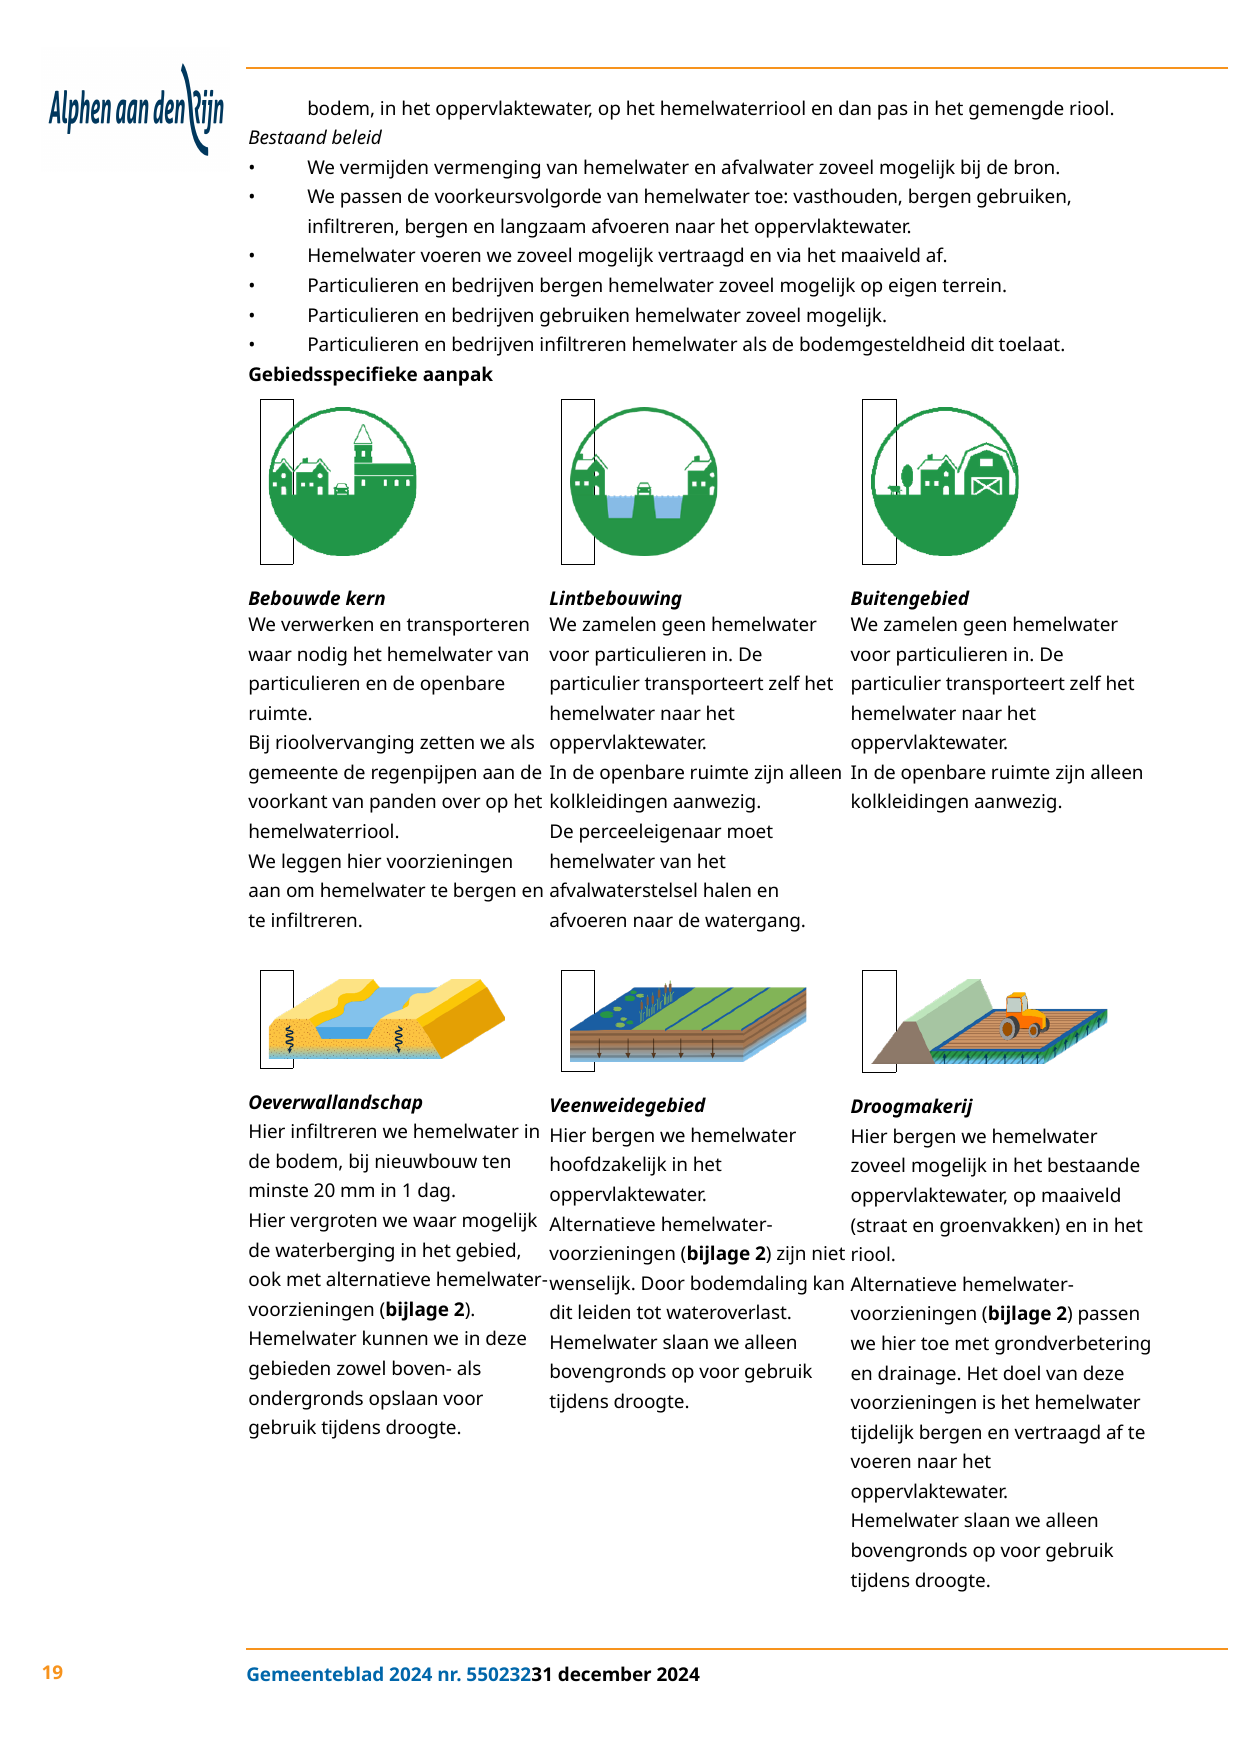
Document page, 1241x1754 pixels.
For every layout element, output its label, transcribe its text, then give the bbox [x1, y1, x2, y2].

table_cell Lintbebouwing [549, 387, 850, 611]
table_cell [850, 933, 1152, 958]
table_cell Bebouwde kern [248, 387, 549, 611]
picture [570, 407, 718, 556]
table_cell Buitengebied [850, 387, 1152, 611]
picture [41, 47, 231, 172]
table_cell We zamelen geen hemelwater voor particulieren in. De particulier transporteert zelf het hemelwater naar het oppervlaktewater. In de openbare ruimte zijn alleen kolkleidingen aanwezig. De perceeleigenaar moet hemelwater van het afvalwaterstelsel halen en afvoeren naar de watergang. [549, 611, 850, 933]
picture [268, 407, 417, 556]
table_cell [549, 933, 850, 958]
picture [871, 979, 1108, 1064]
table_cell Oeverwallandschap Hier infiltreren we hemelwater in de bodem, bij nieuwbouw ten minste 20 mm in 1 dag. Hier vergroten we waar mogelijk de waterberging in het gebied, ook met alternatieve hemelwater-voorzieningen (bijlage 2). Hemelwater kunnen we in deze gebieden zowel boven- als ondergronds opslaan voor gebruik tijdens droogte. [248, 1059, 549, 1593]
picture [570, 979, 807, 1062]
table_cell [248, 959, 549, 1058]
table_cell Veenweidegebied Hier bergen we hemelwater hoofdzakelijk in het oppervlaktewater. Alternatieve hemelwater-voorzieningen (bijlage 2) zijn niet wenselijk. Door bodemdaling kan dit leiden tot wateroverlast. Hemelwater slaan we alleen bovengronds op voor gebruik tijdens droogte. [549, 959, 850, 1593]
table_cell Droogmakerij Hier bergen we hemelwater zoveel mogelijk in het bestaande oppervlaktewater, op maaiveld (straat en groenvakken) en in het riool. Alternatieve hemelwater-voorzieningen (bijlage 2) passen we hier toe met grondverbetering en drainage. Het doel van deze voorzieningen is het hemelwater tijdelijk bergen en vertraagd af te voeren naar het oppervlaktewater. Hemelwater slaan we alleen bovengronds op voor gebruik tijdens droogte. [850, 959, 1152, 1593]
table_cell bodem, in het oppervlaktewater, op het hemelwaterriool en dan pas in het gemengde riool. Bestaand beleid We vermijden vermenging van hemelwater en afvalwater zoveel mogelijk bij de bron. We passen de voorkeursvolgorde van hemelwater toe: vasthouden, bergen gebruiken, infiltreren, bergen en langzaam afvoeren naar het oppervlaktewater. Hemelwater voeren we zoveel mogelijk vertraagd en via het maaiveld af. Particulieren en bedrijven bergen hemelwater zoveel mogelijk op eigen terrein. Particulieren en bedrijven gebruiken hemelwater zoveel mogelijk. Particulieren en bedrijven infiltreren hemelwater als de bodemgesteldheid dit toelaat. Gebiedsspecifieke aanpak [248, 95, 1152, 387]
picture [268, 979, 505, 1059]
table_cell We zamelen geen hemelwater voor particulieren in. De particulier transporteert zelf het hemelwater naar het oppervlaktewater. In de openbare ruimte zijn alleen kolkleidingen aanwezig. [850, 611, 1152, 933]
table_cell [248, 933, 549, 958]
table_cell We verwerken en transporteren waar nodig het hemelwater van particulieren en de openbare ruimte. Bij rioolvervanging zetten we als gemeente de regenpijpen aan de voorkant van panden over op het hemelwaterriool. We leggen hier voorzieningen aan om hemelwater te bergen en te infiltreren. [248, 611, 549, 933]
picture [871, 407, 1019, 556]
